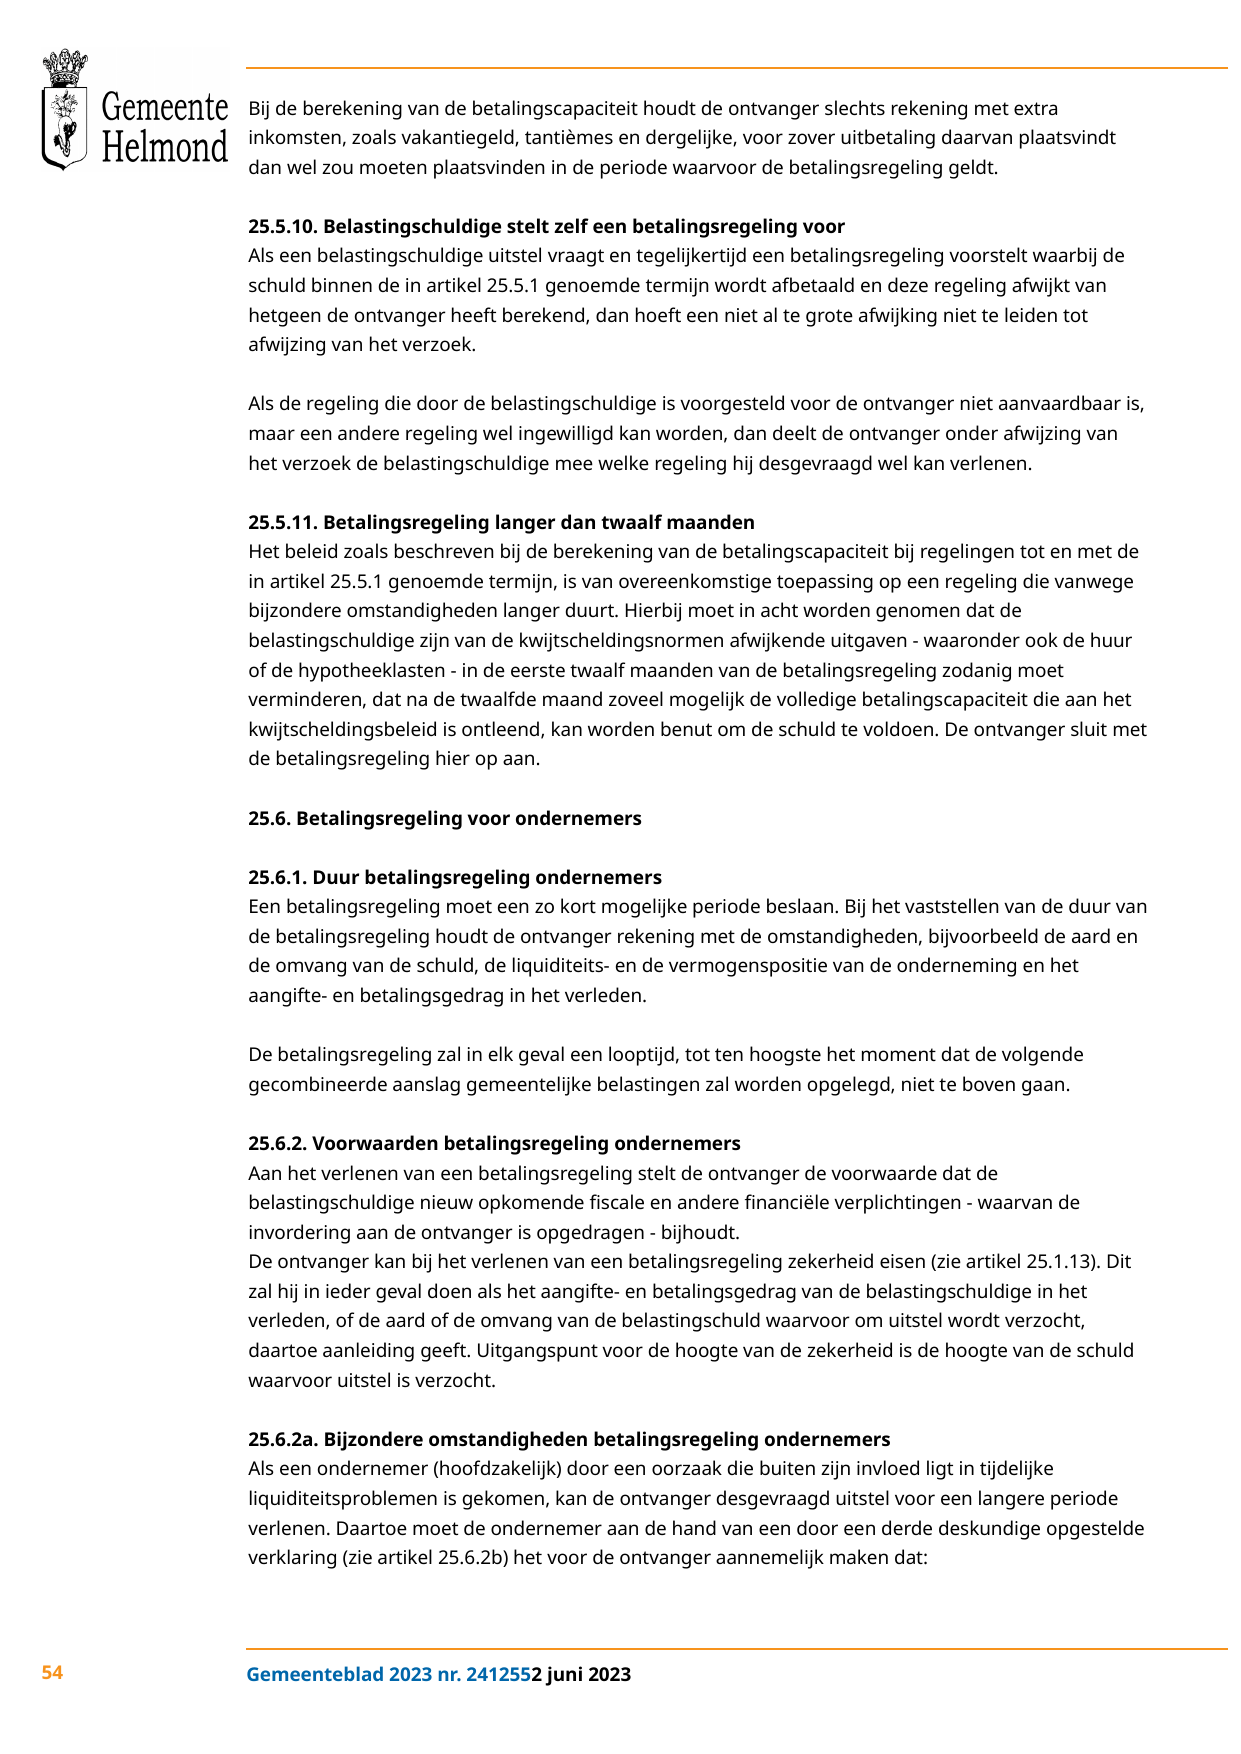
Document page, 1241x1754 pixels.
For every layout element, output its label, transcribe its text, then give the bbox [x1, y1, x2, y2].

text 25.5.10. Belastingschuldige stelt zelf een betalingsregeling voor [248, 213, 1152, 239]
picture [41, 47, 231, 172]
text Aan het verlenen van een betalingsregeling stelt de ontvanger de voorwaarde dat de belastingschuldige nieuw opkomende fiscale en andere financiële verplichtingen - waarvan de invordering aan de ontvanger is opgedragen - bijhoudt. [248, 1160, 1152, 1245]
text Bij de berekening van de betalingscapaciteit houdt de ontvanger slechts rekening met extra inkomsten, zoals vakantiegeld, tantièmes en dergelijke, voor zover uitbetaling daarvan plaatsvindt dan wel zou moeten plaatsvinden in de periode waarvoor de betalingsregeling geldt. [248, 95, 1152, 180]
text De ontvanger kan bij het verlenen van een betalingsregeling zekerheid eisen (zie artikel 25.1.13). Dit zal hij in ieder geval doen als het aangifte- en betalingsgedrag van de belastingschuldige in het verleden, of de aard of de omvang van de belastingschuld waarvoor om uitstel wordt verzocht, daartoe aanleiding geeft. Uitgangspunt voor de hoogte van de zekerheid is de hoogte van de schuld waarvoor uitstel is verzocht. [248, 1248, 1152, 1393]
text Als een belastingschuldige uitstel vraagt en tegelijkertijd een betalingsregeling voorstelt waarbij de schuld binnen de in artikel 25.5.1 genoemde termijn wordt afbetaald en deze regeling afwijkt van hetgeen de ontvanger heeft berekend, dan hoeft een niet al te grote afwijking niet te leiden tot afwijzing van het verzoek. [248, 243, 1152, 357]
text 25.6.1. Duur betalingsregeling ondernemers [248, 864, 1152, 890]
text Als de regeling die door de belastingschuldige is voorgesteld voor de ontvanger niet aanvaardbaar is, maar een andere regeling wel ingewilligd kan worden, dan deelt de ontvanger onder afwijzing van het verzoek de belastingschuldige mee welke regeling hij desgevraagd wel kan verlenen. [248, 391, 1152, 476]
text De betalingsregeling zal in elk geval een looptijd, tot ten hoogste het moment dat de volgende gecombineerde aanslag gemeentelijke belastingen zal worden opgelegd, niet te boven gaan. [248, 1041, 1152, 1097]
text 25.6.2. Voorwaarden betalingsregeling ondernemers [248, 1130, 1152, 1156]
text 25.6. Betalingsregeling voor ondernemers [248, 805, 1152, 831]
text Als een ondernemer (hoofdzakelijk) door een oorzaak die buiten zijn invloed ligt in tijdelijke liquiditeitsproblemen is gekomen, kan de ontvanger desgevraagd uitstel voor een langere periode verlenen. Daartoe moet de ondernemer aan de hand van een door een derde deskundige opgestelde verklaring (zie artikel 25.6.2b) het voor de ontvanger aannemelijk maken dat: [248, 1456, 1152, 1570]
text 25.5.11. Betalingsregeling langer dan twaalf maanden [248, 509, 1152, 535]
text Een betalingsregeling moet een zo kort mogelijke periode beslaan. Bij het vaststellen van de duur van de betalingsregeling houdt de ontvanger rekening met de omstandigheden, bijvoorbeeld de aard en de omvang van de schuld, de liquiditeits- en de vermogenspositie van de onderneming en het aangifte- en betalingsgedrag in het verleden. [248, 893, 1152, 1008]
text Het beleid zoals beschreven bij de berekening van de betalingscapaciteit bij regelingen tot en met de in artikel 25.5.1 genoemde termijn, is van overeenkomstige toepassing op een regeling die vanwege bijzondere omstandigheden langer duurt. Hierbij moet in acht worden genomen dat de belastingschuldige zijn van de kwijtscheldingsnormen afwijkende uitgaven - waaronder ook de huur of de hypotheeklasten - in de eerste twaalf maanden van de betalingsregeling zodanig moet verminderen, dat na de twaalfde maand zoveel mogelijk de volledige betalingscapaciteit die aan het kwijtscheldingsbeleid is ontleend, kan worden benut om de schuld te voldoen. De ontvanger sluit met de betalingsregeling hier op aan. [248, 538, 1152, 771]
text 25.6.2a. Bijzondere omstandigheden betalingsregeling ondernemers [248, 1426, 1152, 1452]
